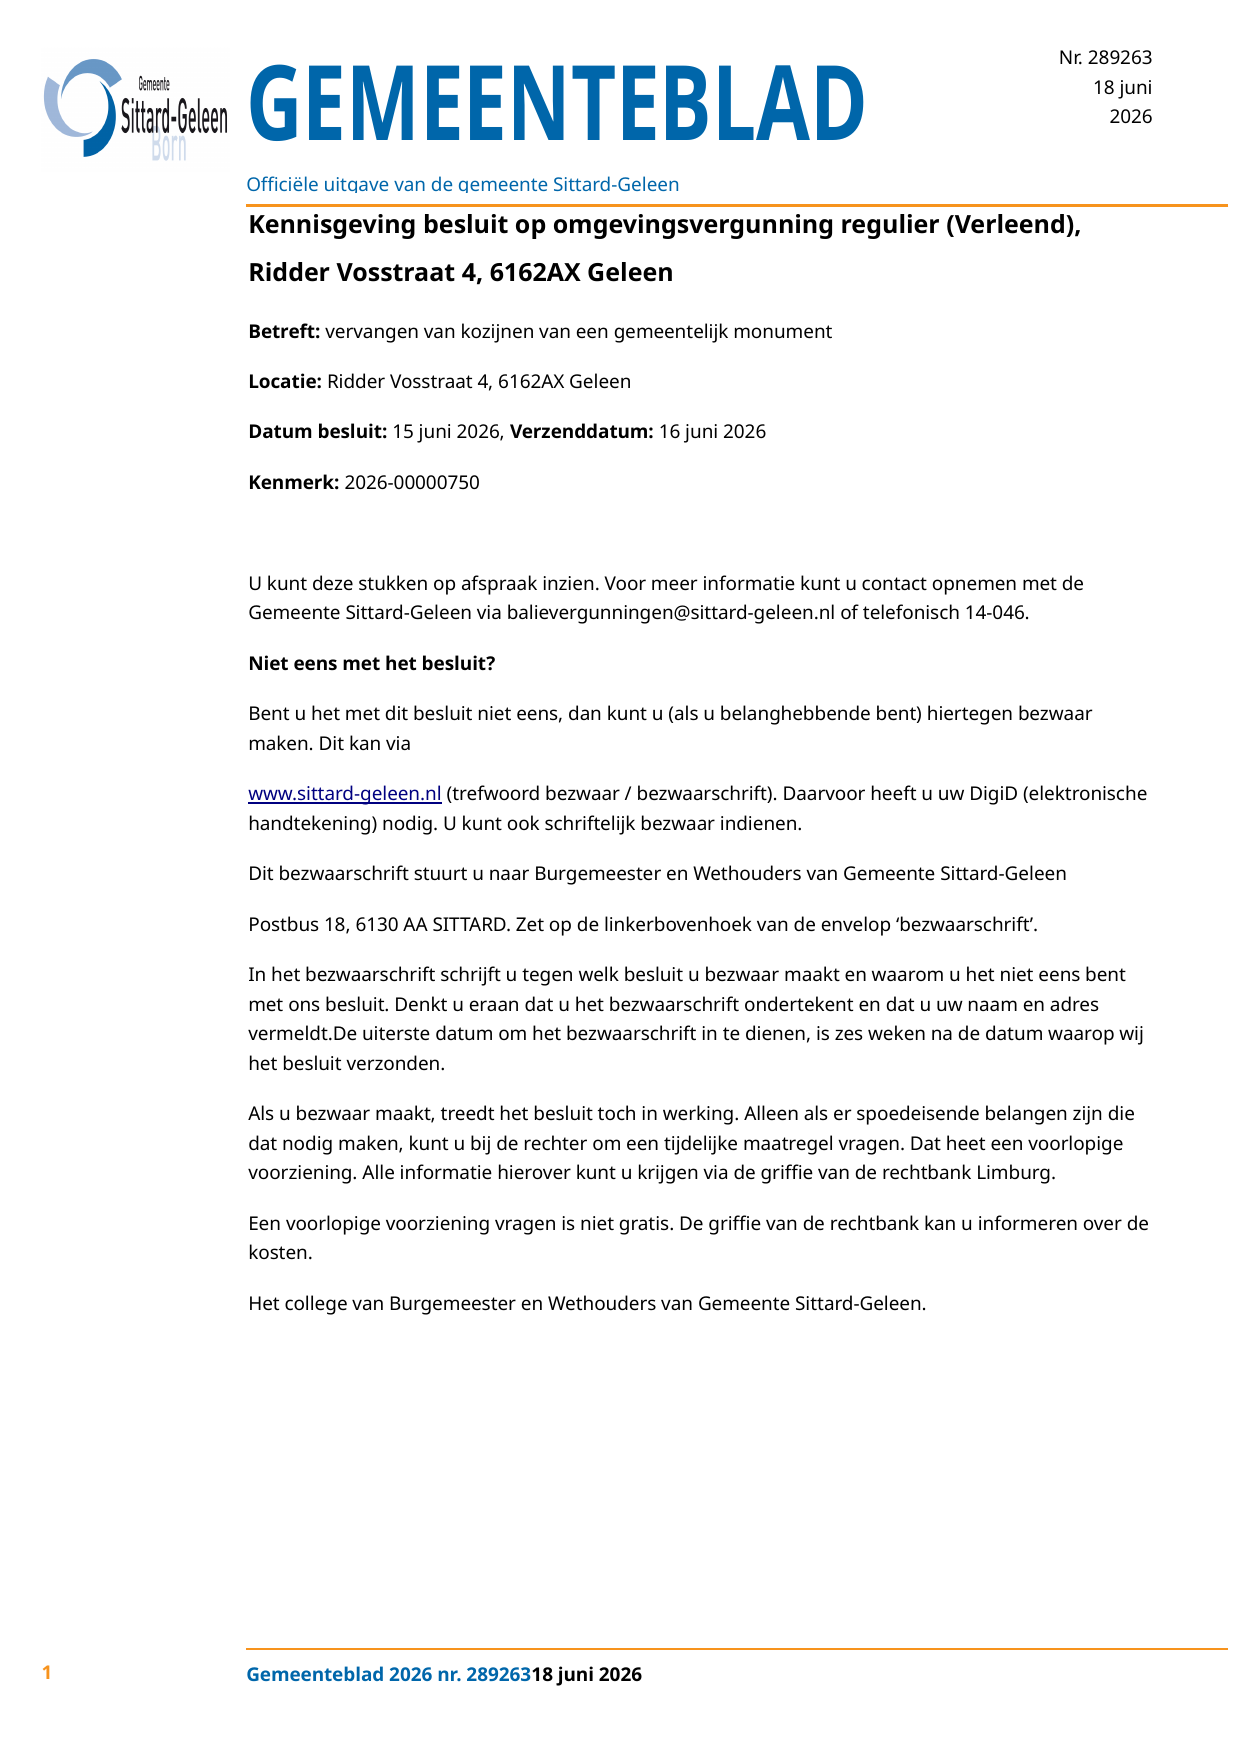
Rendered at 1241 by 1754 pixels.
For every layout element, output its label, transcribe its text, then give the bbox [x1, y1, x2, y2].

text www.sittard-geleen.nl (trefwoord bezwaar / bezwaarschrift). Daarvoor heeft u uw DigiD (elektronische handtekening) nodig. U kunt ook schriftelijk bezwaar indienen. [248, 780, 1152, 836]
text Het college van Burgemeester en Wethouders van Gemeente Sittard-Geleen. [248, 1290, 1152, 1316]
picture [41, 47, 231, 172]
text Postbus 18, 6130 AA SITTARD. Zet op de linkerbovenhoek van de envelop ‘bezwaarschrift’. [248, 911, 1152, 937]
text Kenmerk: 2026-00000750 [248, 469, 1152, 495]
text Betreft: vervangen van kozijnen van een gemeentelijk monument [248, 318, 1152, 344]
text Als u bezwaar maakt, treedt het besluit toch in werking. Alleen als er spoedeisende belangen zijn die dat nodig maken, kunt u bij de rechter om een tijdelijke maatregel vragen. Dat heet een voorlopige voorziening. Alle informatie hierover kunt u krijgen via de griffie van de rechtbank Limburg. [248, 1100, 1152, 1185]
text Dit bezwaarschrift stuurt u naar Burgemeester en Wethouders van Gemeente Sittard-Geleen [248, 860, 1152, 886]
text Bent u het met dit besluit niet eens, dan kunt u (als u belanghebbende bent) hiertegen bezwaar maken. Dit kan via [248, 700, 1152, 756]
text Een voorlopige voorziening vragen is niet gratis. De griffie van de rechtbank kan u informeren over de kosten. [248, 1210, 1152, 1265]
text Niet eens met het besluit? [248, 650, 1152, 676]
text Locatie: Ridder Vosstraat 4, 6162AX Geleen [248, 368, 1152, 394]
text U kunt deze stukken op afspraak inzien. Voor meer informatie kunt u contact opnemen met de Gemeente Sittard-Geleen via balievergunningen@sittard-geleen.nl of telefonisch 14-046. [248, 570, 1152, 625]
text Kennisgeving besluit op omgevingsvergunning regulier (Verleend), Ridder Vosstraat 4, 6162AX Geleen [248, 207, 1152, 288]
text Datum besluit: 15 juni 2026, Verzenddatum: 16 juni 2026 [248, 419, 1152, 444]
text In het bezwaarschrift schrijft u tegen welk besluit u bezwaar maakt en waarom u het niet eens bent met ons besluit. Denkt u eraan dat u het bezwaarschrift ondertekent en dat u uw naam en adres vermeldt.De uiterste datum om het bezwaarschrift in te dienen, is zes weken na de datum waarop wij het besluit verzonden. [248, 961, 1152, 1076]
